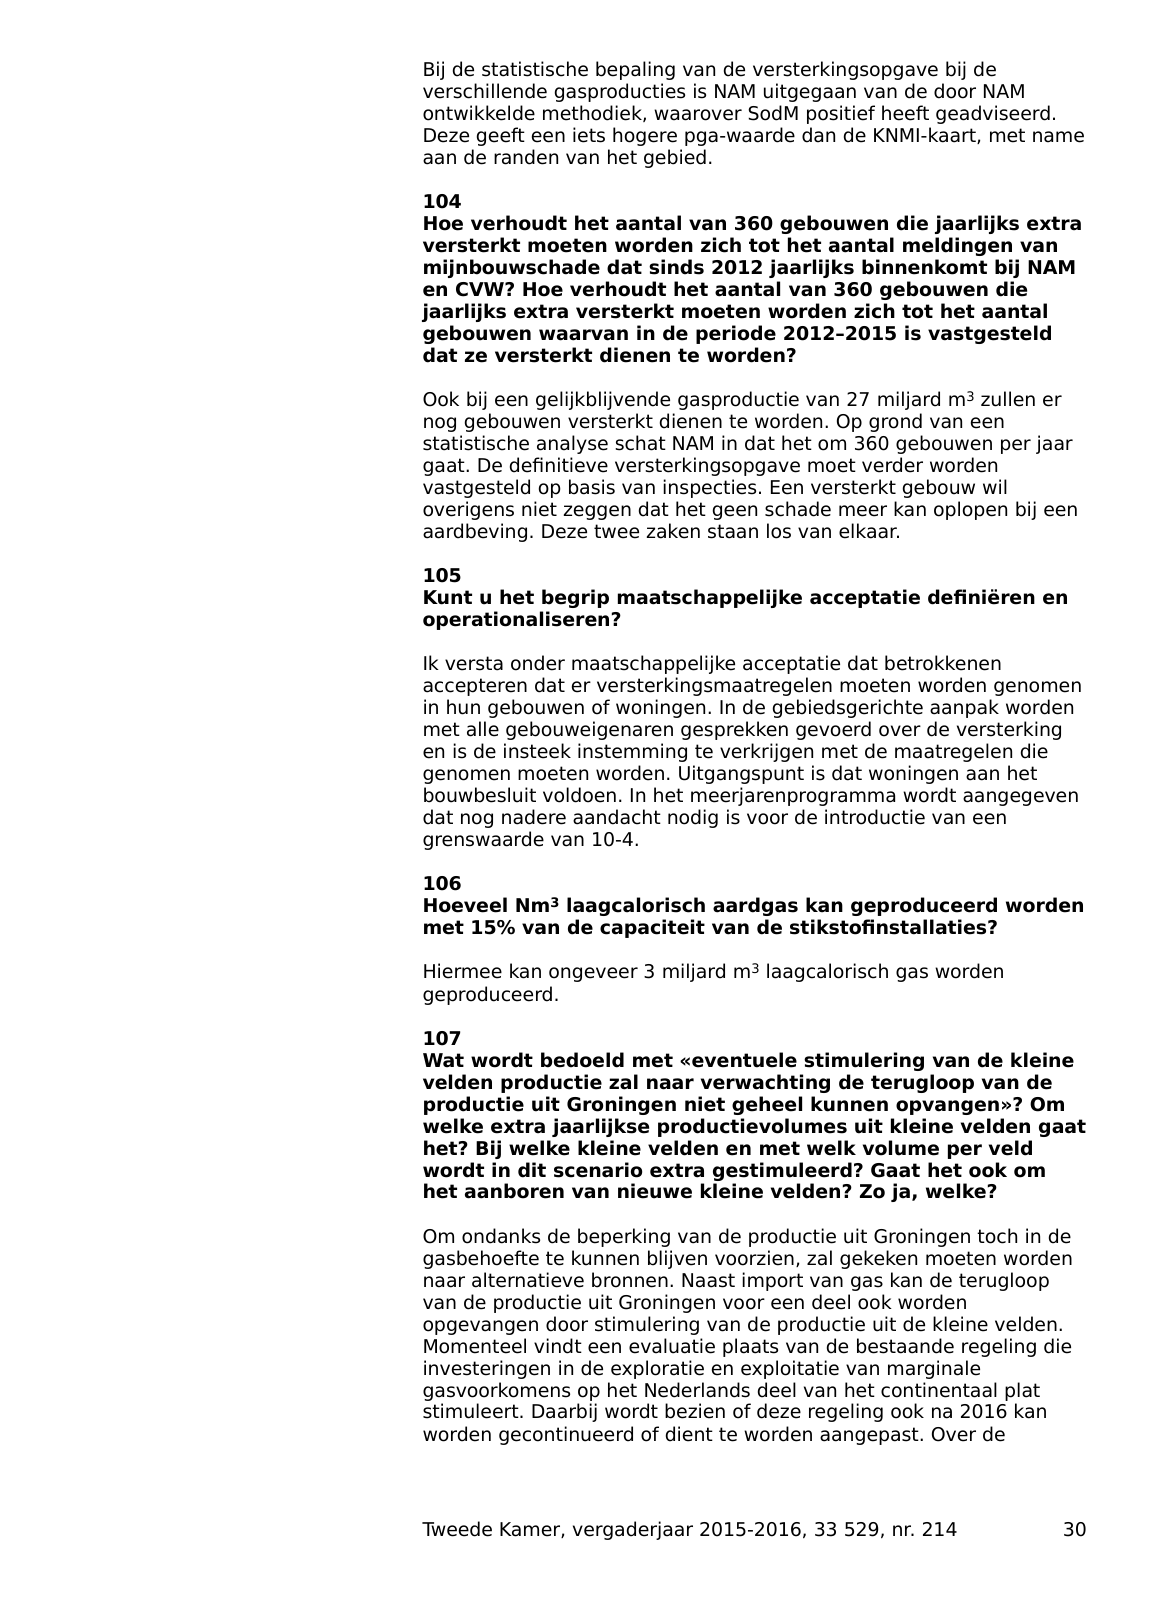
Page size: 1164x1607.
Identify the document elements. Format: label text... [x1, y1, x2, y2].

text Hoeveel Nm3 laagcalorisch aardgas kan geproduceerd worden met 15% van de capaciteit van de stikstofinstallaties? [422, 895, 1087, 939]
text Om ondanks de beperking van de productie uit Groningen toch in de gasbehoefte te kunnen blijven voorzien, zal gekeken moeten worden naar alternatieve bronnen. Naast import van gas kan de terugloop van de productie uit Groningen voor een deel ook worden opgevangen door stimulering van de productie uit de kleine velden. Momenteel vindt een evaluatie plaats van de bestaande regeling die investeringen in de exploratie en exploitatie van marginale gasvoorkomens op het Nederlands deel van het continentaal plat stimuleert. Daarbij wordt bezien of deze regeling ook na 2016 kan worden gecontinueerd of dient te worden aangepast. Over de [422, 1226, 1087, 1445]
text Wat wordt bedoeld met «eventuele stimulering van de kleine velden productie zal naar verwachting de terugloop van de productie uit Groningen niet geheel kunnen opvangen»? Om welke extra jaarlijkse productievolumes uit kleine velden gaat het? Bij welke kleine velden en met welk volume per veld wordt in dit scenario extra gestimuleerd? Gaat het ook om het aanboren van nieuwe kleine velden? Zo ja, welke? [422, 1049, 1087, 1203]
text Hoe verhoudt het aantal van 360 gebouwen die jaarlijks extra versterkt moeten worden zich tot het aantal meldingen van mijnbouwschade dat sinds 2012 jaarlijks binnenkomt bij NAM en CVW? Hoe verhoudt het aantal van 360 gebouwen die jaarlijks extra versterkt moeten worden zich tot het aantal gebouwen waarvan in de periode 2012–2015 is vastgesteld dat ze versterkt dienen te worden? [422, 213, 1087, 367]
text 105 [422, 565, 1087, 587]
text Hiermee kan ongeveer 3 miljard m3 laagcalorisch gas worden geproduceerd. [422, 961, 1087, 1005]
text 104 [422, 191, 1087, 213]
text 106 [422, 873, 1087, 895]
text Ook bij een gelijkblijvende gasproductie van 27 miljard m3 zullen er nog gebouwen versterkt dienen te worden. Op grond van een statistische analyse schat NAM in dat het om 360 gebouwen per jaar gaat. De definitieve versterkingsopgave moet verder worden vastgesteld op basis van inspecties. Een versterkt gebouw wil overigens niet zeggen dat het geen schade meer kan oplopen bij een aardbeving. Deze twee zaken staan los van elkaar. [422, 389, 1087, 543]
text 107 [422, 1028, 1087, 1049]
text Kunt u het begrip maatschappelijke acceptatie definiëren en operationaliseren? [422, 587, 1087, 631]
text Ik versta onder maatschappelijke acceptatie dat betrokkenen accepteren dat er versterkingsmaatregelen moeten worden genomen in hun gebouwen of woningen. In de gebiedsgerichte aanpak worden met alle gebouweigenaren gesprekken gevoerd over de versterking en is de insteek instemming te verkrijgen met de maatregelen die genomen moeten worden. Uitgangspunt is dat woningen aan het bouwbesluit voldoen. In het meerjarenprogramma wordt aangegeven dat nog nadere aandacht nodig is voor de introductie van een grenswaarde van 10-4. [422, 653, 1087, 851]
text Bij de statistische bepaling van de versterkingsopgave bij de verschillende gasproducties is NAM uitgegaan van de door NAM ontwikkelde methodiek, waarover SodM positief heeft geadviseerd. Deze geeft een iets hogere pga-waarde dan de KNMI-kaart, met name aan de randen van het gebied. [422, 59, 1087, 169]
